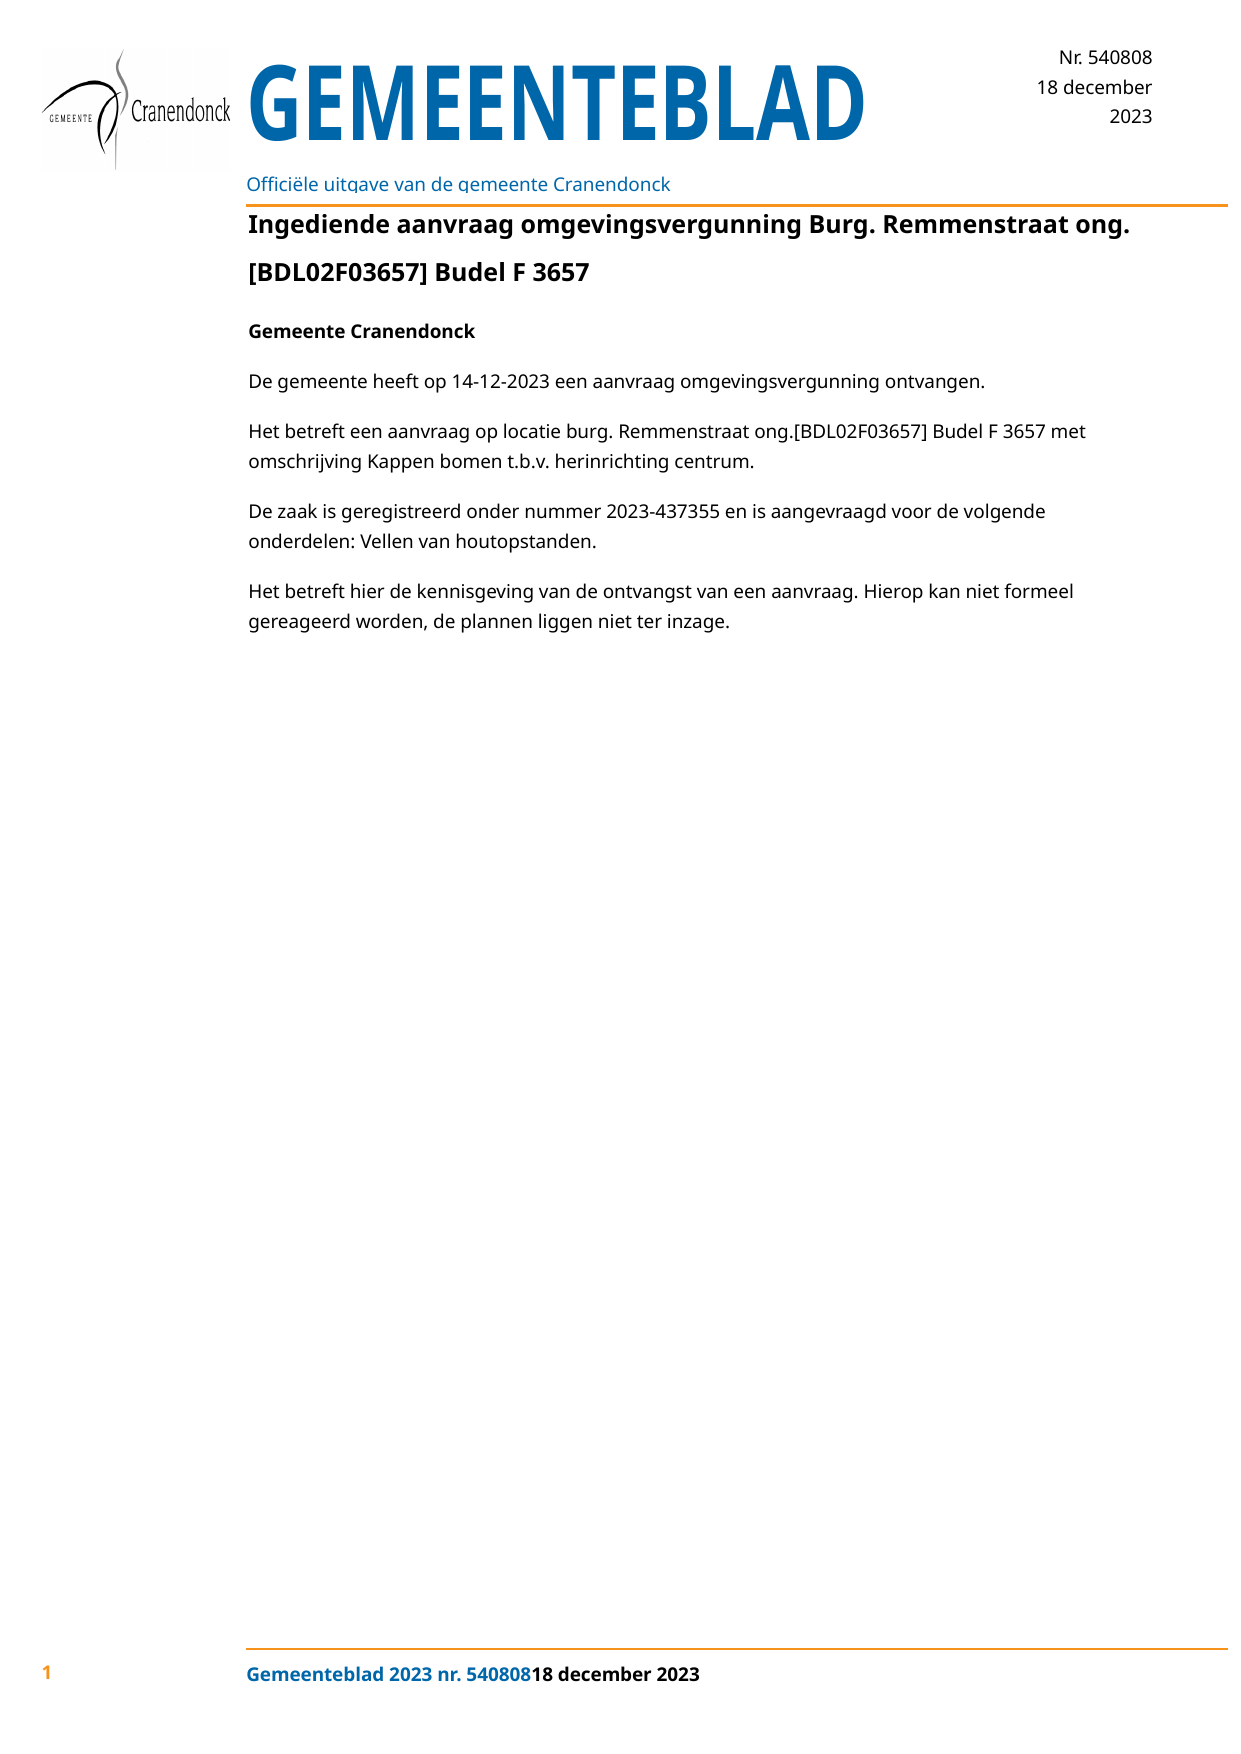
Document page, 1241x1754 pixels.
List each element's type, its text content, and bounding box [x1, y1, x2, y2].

text Ingediende aanvraag omgevingsvergunning Burg. Remmenstraat ong. [BDL02F03657] Budel F 3657 [248, 207, 1152, 288]
picture [41, 47, 231, 172]
text De gemeente heeft op 14-12-2023 een aanvraag omgevingsvergunning ontvangen. [248, 368, 1152, 394]
text De zaak is geregistreerd onder nummer 2023-437355 en is aangevraagd voor de volgende onderdelen: Vellen van houtopstanden. [248, 499, 1152, 554]
text Gemeente Cranendonck [248, 318, 1152, 344]
text Het betreft een aanvraag op locatie burg. Remmenstraat ong.[BDL02F03657] Budel F 3657 met omschrijving Kappen bomen t.b.v. herinrichting centrum. [248, 419, 1152, 474]
text Het betreft hier de kennisgeving van de ontvangst van een aanvraag. Hierop kan niet formeel gereageerd worden, de plannen liggen niet ter inzage. [248, 579, 1152, 634]
